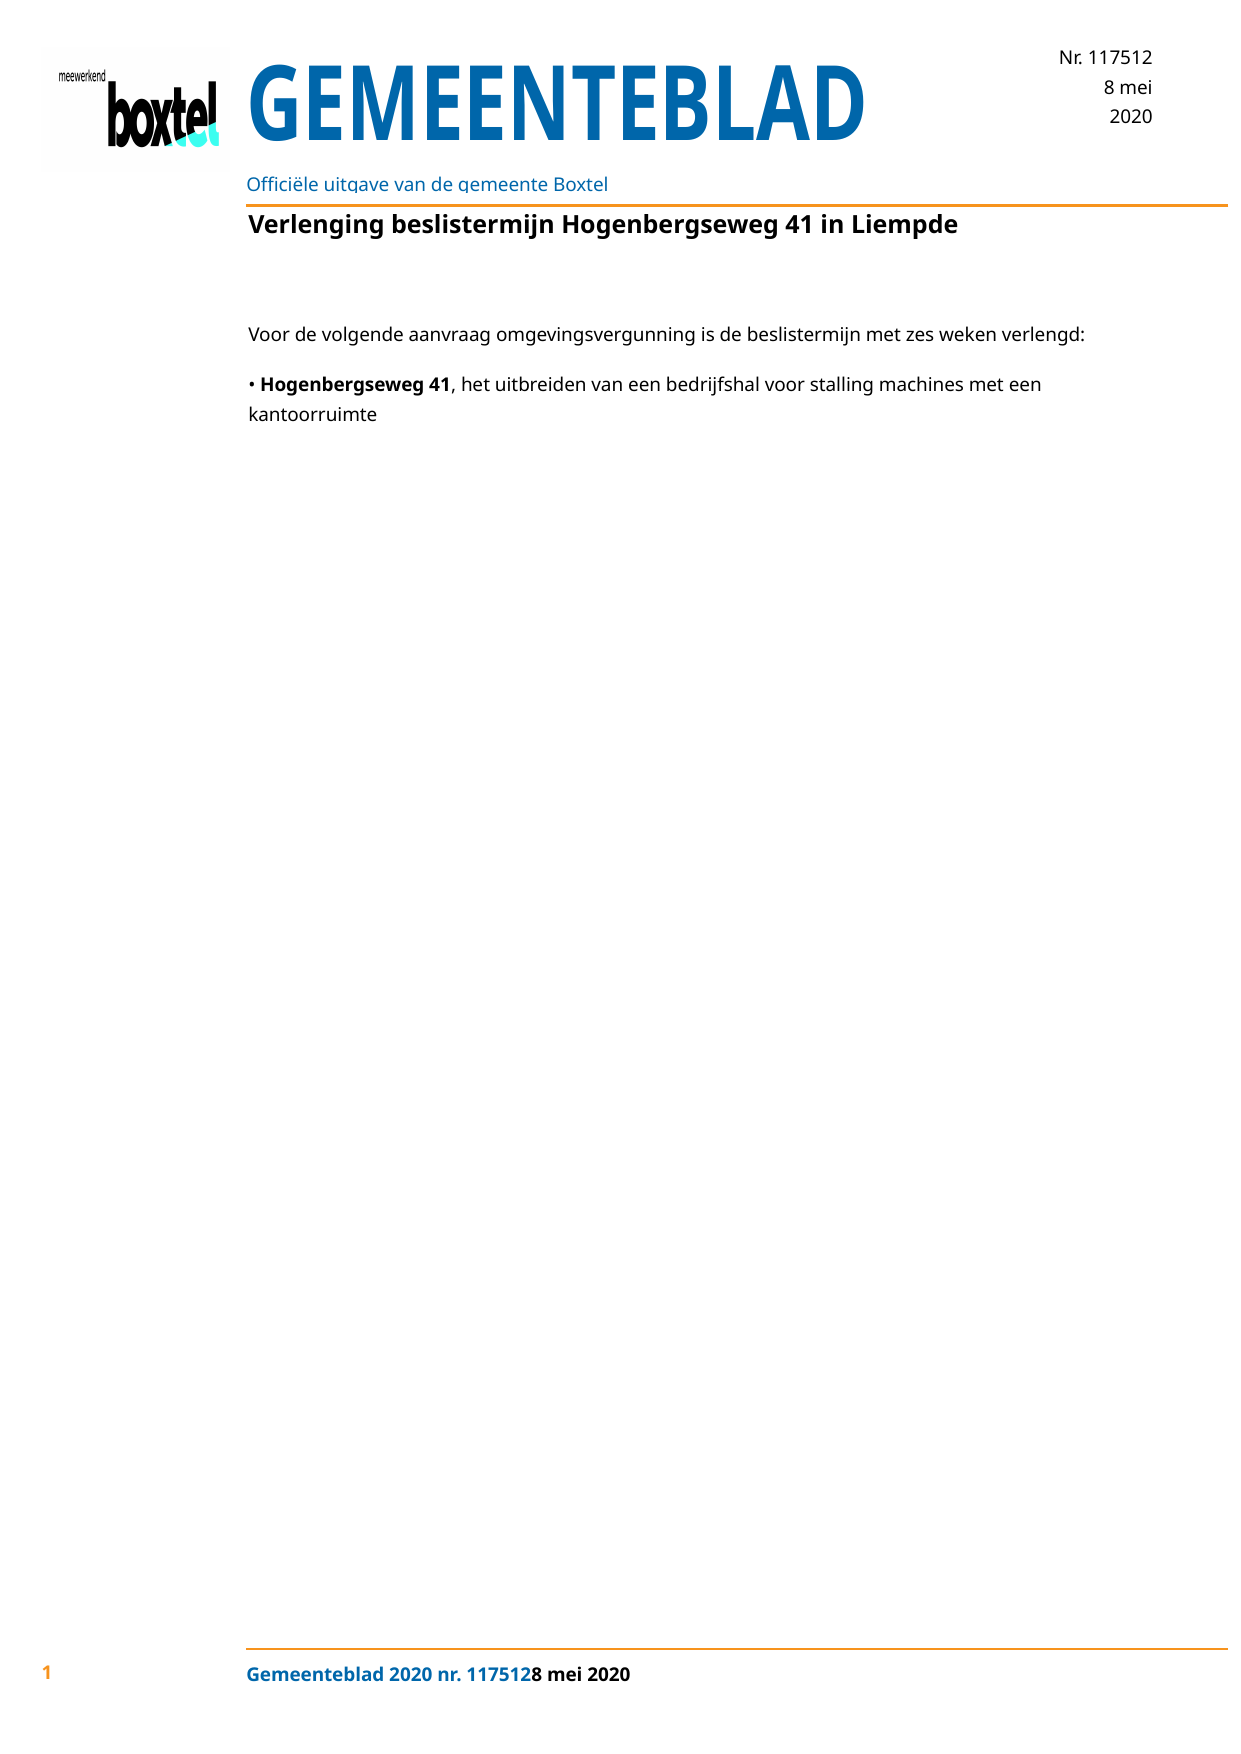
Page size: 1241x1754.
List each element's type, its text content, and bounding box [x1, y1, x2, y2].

text • Hogenbergseweg 41, het uitbreiden van een bedrijfshal voor stalling machines met een kantoorruimte [248, 371, 1152, 426]
text Verlenging beslistermijn Hogenbergseweg 41 in Liempde [248, 207, 1152, 241]
picture [41, 47, 231, 172]
text Voor de volgende aanvraag omgevingsvergunning is de beslistermijn met zes weken verlengd: [248, 321, 1152, 346]
